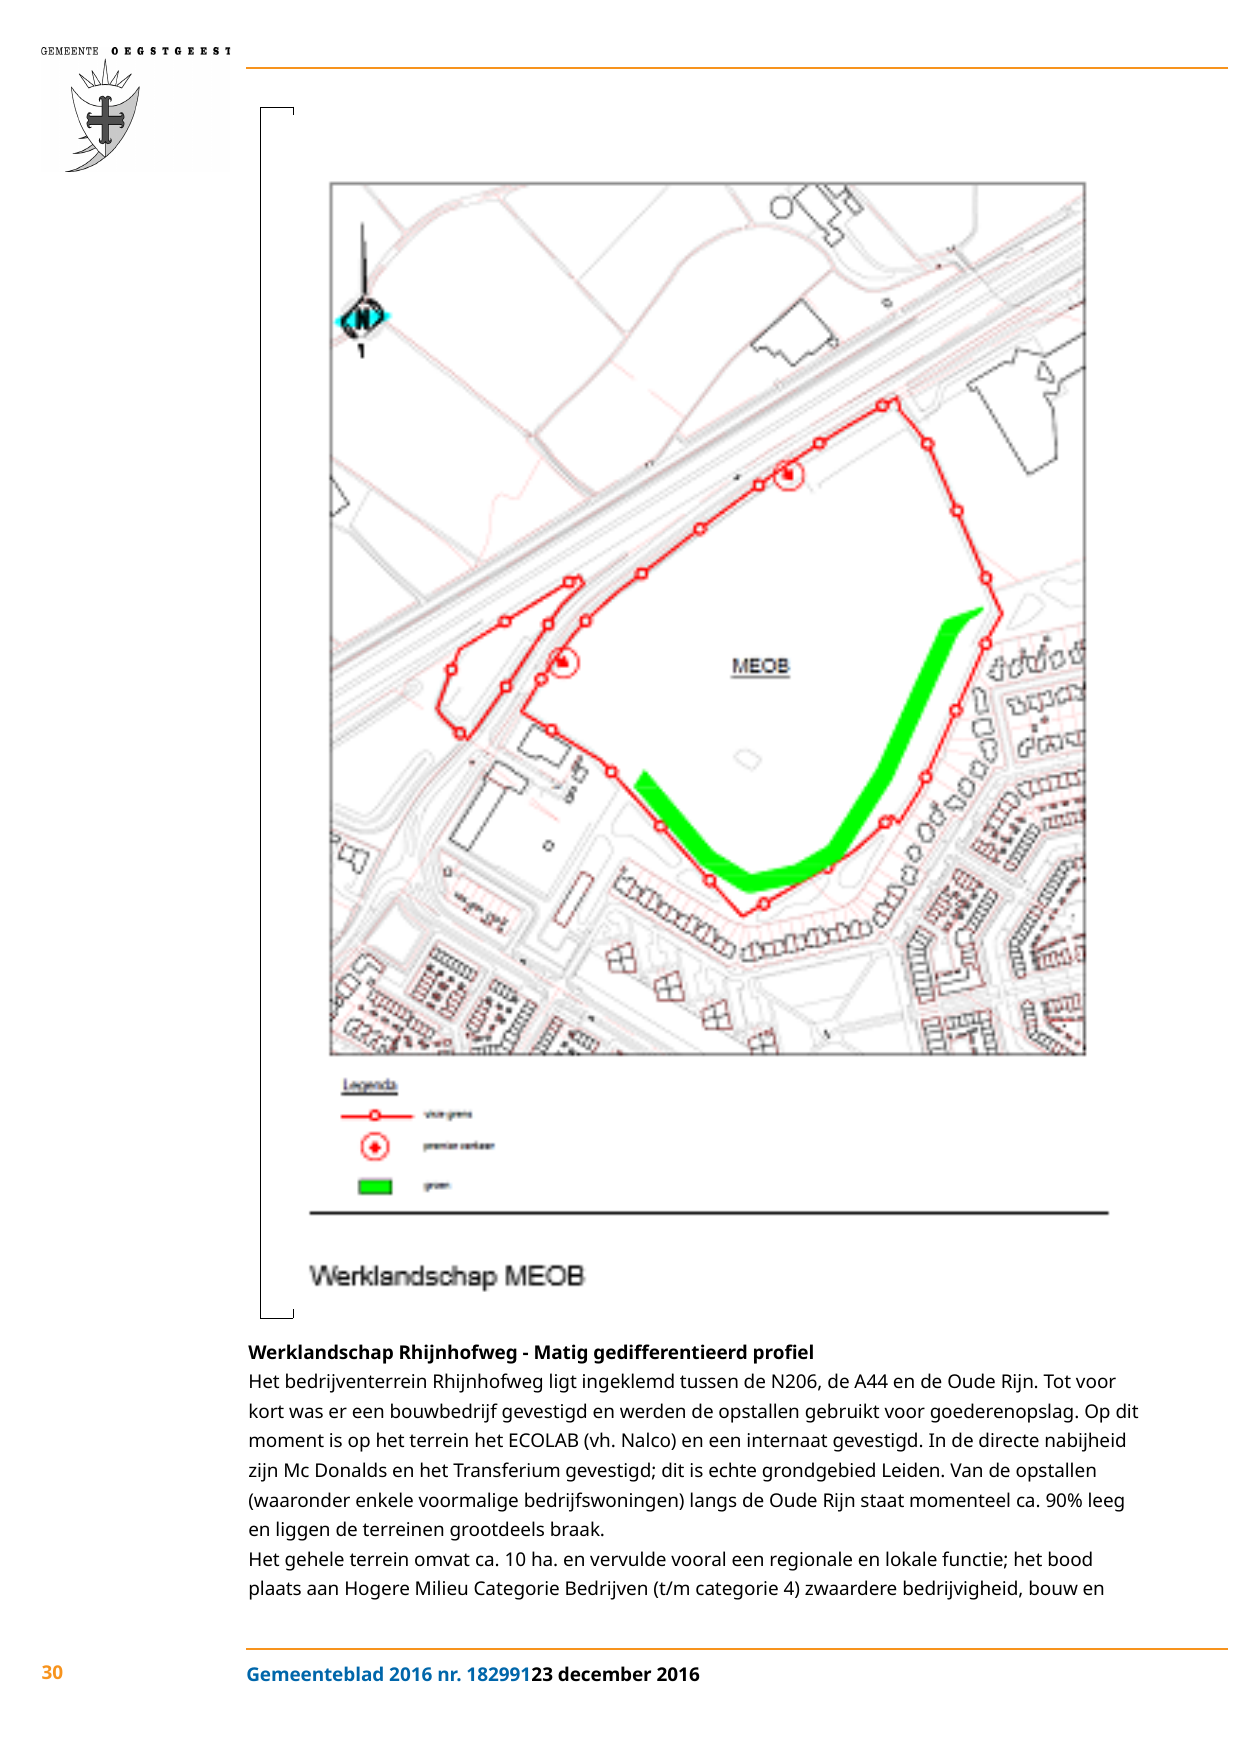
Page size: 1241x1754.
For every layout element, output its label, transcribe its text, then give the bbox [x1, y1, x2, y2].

text Het gehele terrein omvat ca. 10 ha. en vervulde vooral een regionale en lokale functie; het bood plaats aan Hogere Milieu Categorie Bedrijven (t/m categorie 4) zwaardere bedrijvigheid, bouw en [248, 1546, 1152, 1601]
picture [41, 47, 231, 172]
picture [268, 115, 1155, 1309]
text Het bedrijventerrein Rhijnhofweg ligt ingeklemd tussen de N206, de A44 en de Oude Rijn. Tot voor kort was er een bouwbedrijf gevestigd en werden de opstallen gebruikt voor goederenopslag. Op dit moment is op het terrein het ECOLAB (vh. Nalco) en een internaat gevestigd. In de directe nabijheid zijn Mc Donalds en het Transferium gevestigd; dit is echte grondgebied Leiden. Van de opstallen (waaronder enkele voormalige bedrijfswoningen) langs de Oude Rijn staat momenteel ca. 90% leeg en liggen de terreinen grootdeels braak. [248, 1368, 1152, 1542]
text Werklandschap Rhijnhofweg - Matig gedifferentieerd profiel [248, 1339, 1152, 1364]
